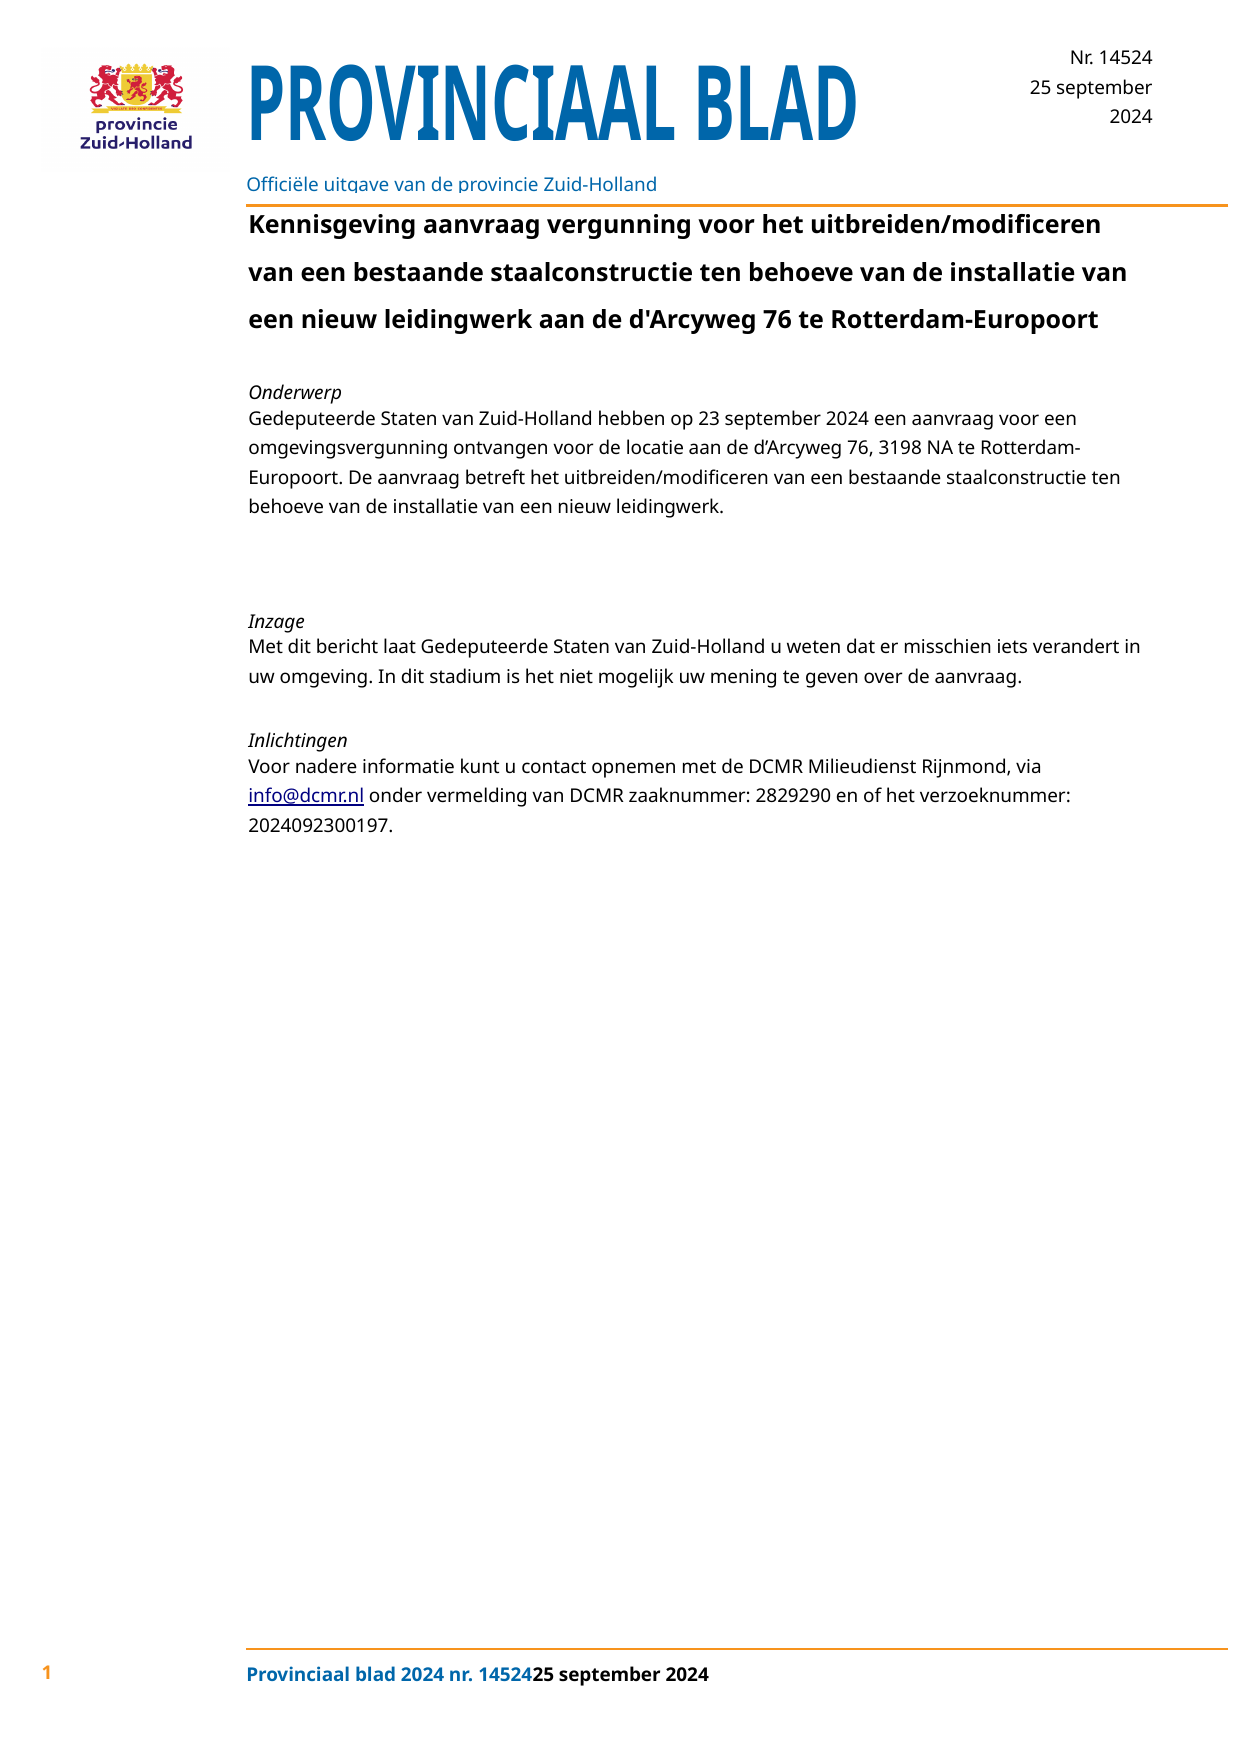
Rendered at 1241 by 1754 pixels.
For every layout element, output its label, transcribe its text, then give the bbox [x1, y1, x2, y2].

text Inzage [248, 608, 1152, 634]
text Met dit bericht laat Gedeputeerde Staten van Zuid-Holland u weten dat er misschien iets verandert in uw omgeving. In dit stadium is het niet mogelijk uw mening te geven over de aanvraag. [248, 634, 1152, 689]
text Kennisgeving aanvraag vergunning voor het uitbreiden/modificeren van een bestaande staalconstructie ten behoeve van de installatie van een nieuw leidingwerk aan de d'Arcyweg 76 te Rotterdam-Europoort [248, 207, 1152, 336]
text Inlichtingen [248, 727, 1152, 753]
text Onderwerp [248, 379, 1152, 405]
text Voor nadere informatie kunt u contact opnemen met de DCMR Milieudienst Rijnmond, via info@dcmr.nl onder vermelding van DCMR zaaknummer: 2829290 en of het verzoeknummer: 2024092300197. [248, 753, 1152, 838]
picture [41, 47, 231, 172]
text Gedeputeerde Staten van Zuid-Holland hebben op 23 september 2024 een aanvraag voor een omgevingsvergunning ontvangen voor de locatie aan de d’Arcyweg 76, 3198 NA te Rotterdam-Europoort. De aanvraag betreft het uitbreiden/modificeren van een bestaande staalconstructie ten behoeve van de installatie van een nieuw leidingwerk. [248, 405, 1152, 519]
